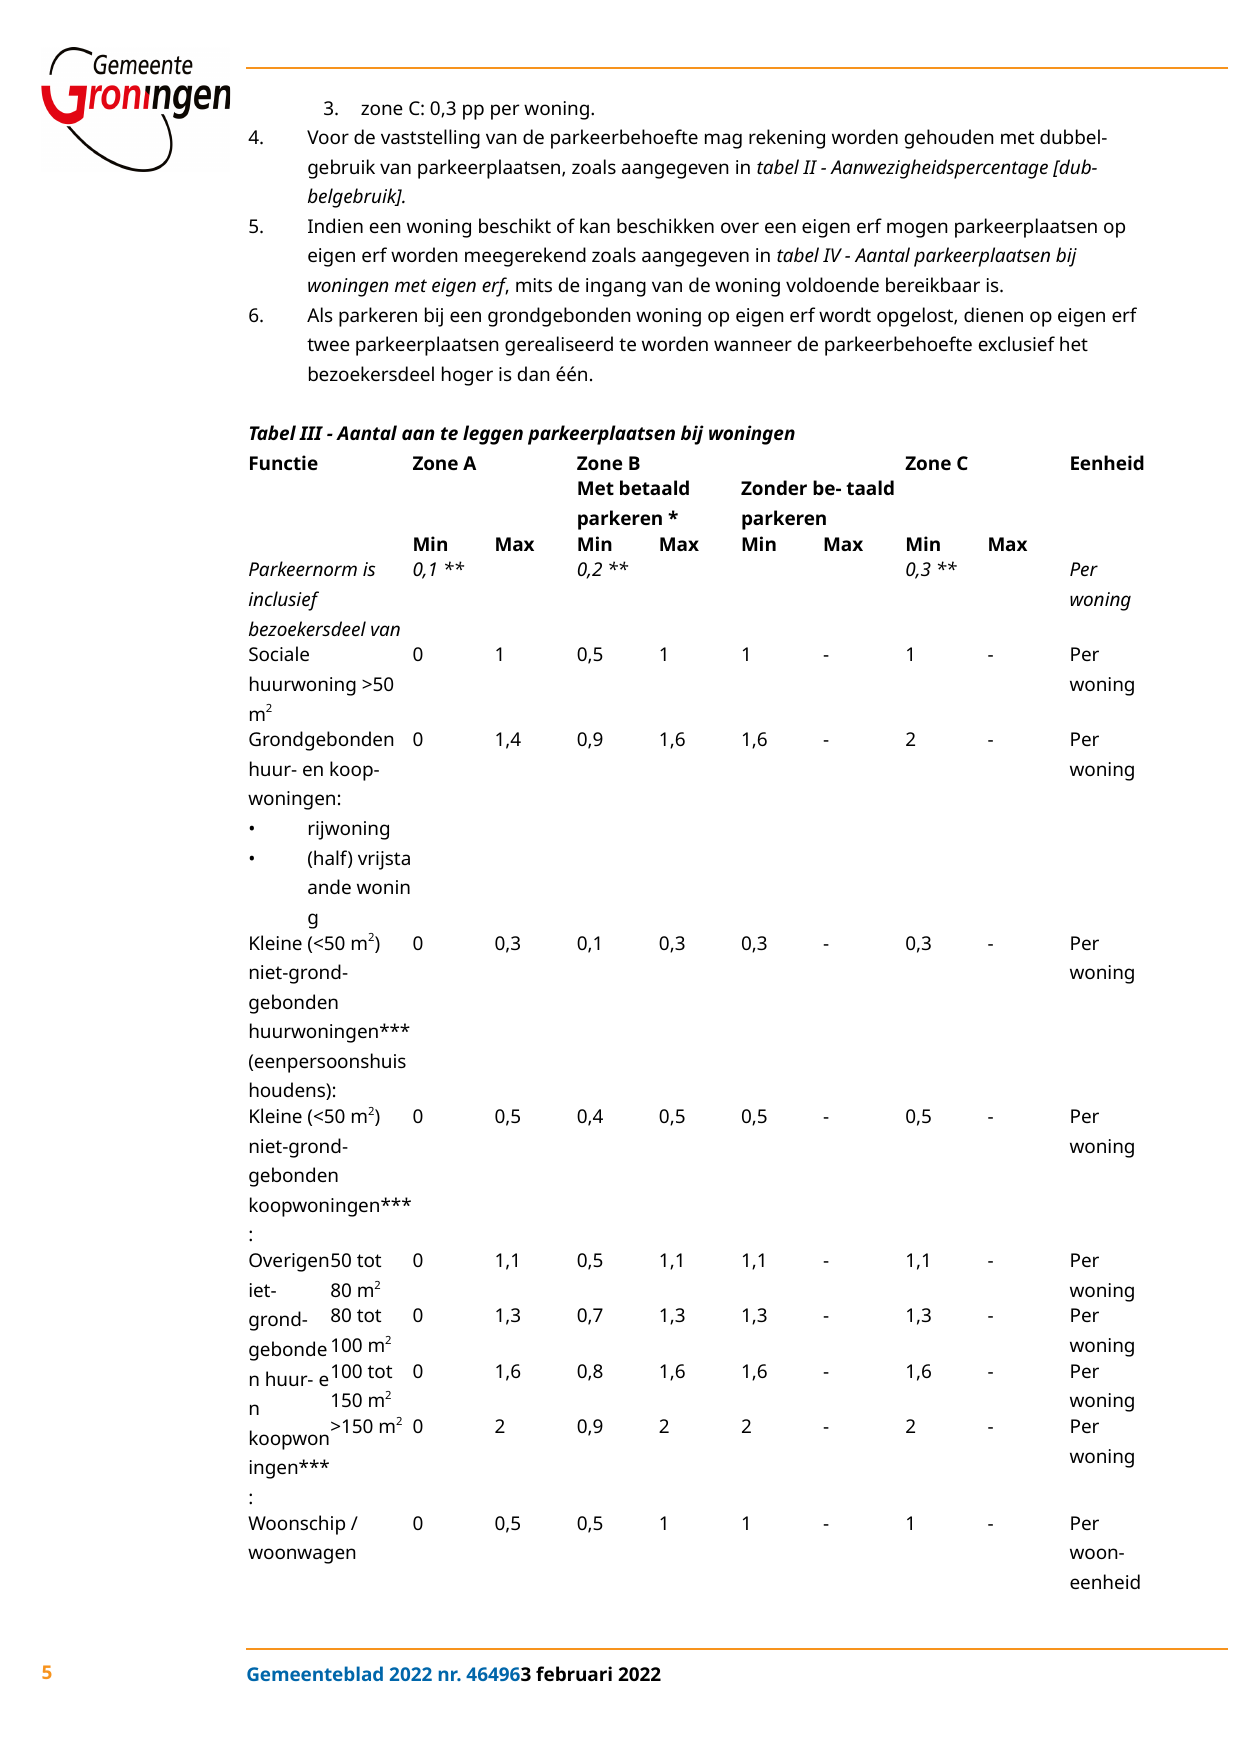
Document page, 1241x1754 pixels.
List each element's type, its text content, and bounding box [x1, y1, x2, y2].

table_cell 0,4 [577, 1103, 659, 1247]
table_cell Per woning [1069, 1103, 1152, 1247]
table_cell - [823, 1248, 905, 1303]
picture [41, 47, 231, 172]
table_cell 1 [494, 642, 577, 726]
table_cell 0,3 [494, 930, 577, 1103]
table_header Zone B [577, 450, 905, 476]
list Indien een woning beschikt of kan beschikken over een eigen erf mogen parkeerplaatsen op eigen erf worden meegerekend zoals aangegeven in tabel IV - Aantal parkeerplaatsen bij woningen met eigen erf, mits de ingang van de woning voldoende bereikbaar is. [248, 213, 1152, 298]
table_header Zone C [905, 450, 1069, 531]
table_cell Per woon- eenheid [1069, 1510, 1152, 1587]
table_header Zone A [412, 450, 577, 531]
table_cell Grondgebonden huur- en koop- woningen: rijwoning (half) vrijstaande woning [248, 726, 412, 930]
table_cell 0 [412, 1103, 494, 1247]
table_cell - [987, 726, 1069, 930]
list Als parkeren bij een grondgebonden woning op eigen erf wordt opgelost, dienen op eigen erf twee parkeerplaatsen gerealiseerd te worden wanneer de parkeerbehoefte exclusief het bezoekersdeel hoger is dan één. [248, 302, 1152, 387]
table_cell 0 [412, 1248, 494, 1303]
table_cell 1,1 [659, 1248, 741, 1303]
table_cell 100 tot 150 m2 [330, 1358, 412, 1413]
table_cell 1,1 [494, 1248, 577, 1303]
table_cell - [823, 1358, 905, 1413]
table_cell 0,5 [577, 1248, 659, 1303]
table_cell 0 [412, 642, 494, 726]
table_cell Kleine (<50 m2) niet-grond- gebonden koopwoningen***: [248, 1103, 412, 1247]
table_cell Per woning [1069, 1303, 1152, 1358]
table_cell - [987, 1303, 1069, 1358]
table_cell 0,9 [577, 726, 659, 930]
table_cell 1,6 [741, 726, 823, 930]
table_cell 0,3 [905, 930, 987, 1103]
table_cell 0 [412, 1303, 494, 1358]
text Tabel III - Aantal aan te leggen parkeerplaatsen bij woningen [248, 420, 1152, 446]
table_cell 2 [741, 1413, 823, 1510]
table_cell Met betaald parkeren * [577, 476, 741, 531]
table_cell 1 [741, 642, 823, 726]
table_cell - [823, 1510, 905, 1587]
list zone C: 0,3 pp per woning. [323, 95, 1152, 121]
table_cell Per woning [1069, 1358, 1152, 1413]
table_cell 0 [412, 1358, 494, 1413]
table_cell Per woning [1069, 726, 1152, 930]
table_cell Max [659, 531, 741, 557]
table_cell 0,8 [577, 1358, 659, 1413]
table_cell 0,5 [741, 1103, 823, 1247]
table_cell - [823, 1103, 905, 1247]
table_cell 0,5 [905, 1103, 987, 1247]
table_cell Min [741, 531, 823, 557]
table_cell 0 [412, 1413, 494, 1510]
table_cell 1,6 [659, 1358, 741, 1413]
table_cell Max [823, 531, 905, 557]
table_cell 0,1 [577, 930, 659, 1103]
table_cell 0,2 ** [577, 557, 905, 642]
table_cell 0 [412, 1510, 494, 1587]
table_cell - [823, 642, 905, 726]
table_cell 2 [659, 1413, 741, 1510]
table_cell 2 [905, 1413, 987, 1510]
table_cell Per woning [1069, 557, 1152, 642]
table_cell 1,1 [905, 1248, 987, 1303]
table_cell 1,3 [494, 1303, 577, 1358]
table_cell - [987, 930, 1069, 1103]
table_cell 0,5 [494, 1103, 577, 1247]
table_cell Min [412, 531, 494, 557]
table_cell Kleine (<50 m2) niet-grond- gebonden huurwoningen*** (eenpersoonshuishoudens): [248, 930, 412, 1103]
table_cell 1,6 [494, 1358, 577, 1413]
table_cell Min [577, 531, 659, 557]
table_cell Per woning [1069, 1248, 1152, 1303]
table_cell 1,6 [905, 1358, 987, 1413]
table_cell >150 m2 [330, 1413, 412, 1510]
table_cell - [987, 1510, 1069, 1587]
table_cell Woonschip / woonwagen [248, 1510, 412, 1587]
table_cell 2 [905, 726, 987, 930]
table_cell - [987, 642, 1069, 726]
table_header Functie [248, 450, 412, 557]
table_cell 2 [494, 1413, 577, 1510]
table_cell 0,7 [577, 1303, 659, 1358]
table_cell 1 [905, 1510, 987, 1587]
table_cell 1 [659, 1510, 741, 1587]
table_cell 1,6 [741, 1358, 823, 1413]
table_cell 0,5 [577, 642, 659, 726]
table_cell 50 tot 80 m2 [330, 1248, 412, 1303]
table_cell 1,4 [494, 726, 577, 930]
table_cell 0,5 [659, 1103, 741, 1247]
table_cell 0,3 [659, 930, 741, 1103]
table_cell Min [905, 531, 987, 557]
table_cell - [987, 1413, 1069, 1510]
table_cell - [823, 1413, 905, 1510]
table_cell - [823, 726, 905, 930]
table_cell Per woning [1069, 1413, 1152, 1510]
table_cell 0,5 [577, 1510, 659, 1587]
table_cell 0 [412, 726, 494, 930]
table_cell 1,3 [905, 1303, 987, 1358]
table_cell 1,3 [741, 1303, 823, 1358]
table_cell Per woning [1069, 930, 1152, 1103]
table_cell Zonder be- taald parkeren [741, 476, 905, 531]
table_cell 0 [412, 930, 494, 1103]
table_cell 0,5 [494, 1510, 577, 1587]
table_header Eenheid [1069, 450, 1152, 557]
table_cell Max [987, 531, 1069, 557]
table_cell Per woning [1069, 642, 1152, 726]
table_cell 1,1 [741, 1248, 823, 1303]
table_cell - [823, 1303, 905, 1358]
table_cell 0,9 [577, 1413, 659, 1510]
table_cell 1 [905, 642, 987, 726]
table_cell - [823, 930, 905, 1103]
table_cell Overigeniet-grond- gebonden huur- en koopwoningen***: [248, 1248, 330, 1510]
table_cell 1,6 [659, 726, 741, 930]
list Voor de vaststelling van de parkeerbehoefte mag rekening worden gehouden met dubbel- gebruik van parkeerplaatsen, zoals aangegeven in tabel II - Aanwezigheidspercentage [dub- belgebruik]. [248, 124, 1152, 209]
table_cell 0,3 [741, 930, 823, 1103]
table_cell 1 [741, 1510, 823, 1587]
table_cell 80 tot 100 m2 [330, 1303, 412, 1358]
table_cell Sociale huurwoning >50 m2 [248, 642, 412, 726]
table_cell 0,3 ** [905, 557, 1069, 642]
table_cell 1 [659, 642, 741, 726]
table_cell Max [494, 531, 577, 557]
table_cell Parkeernorm is inclusief bezoekersdeel van [248, 557, 412, 642]
table_cell - [987, 1248, 1069, 1303]
table_cell 0,1 ** [412, 557, 577, 642]
table_cell - [987, 1358, 1069, 1413]
table_cell - [987, 1103, 1069, 1247]
table_cell 1,3 [659, 1303, 741, 1358]
